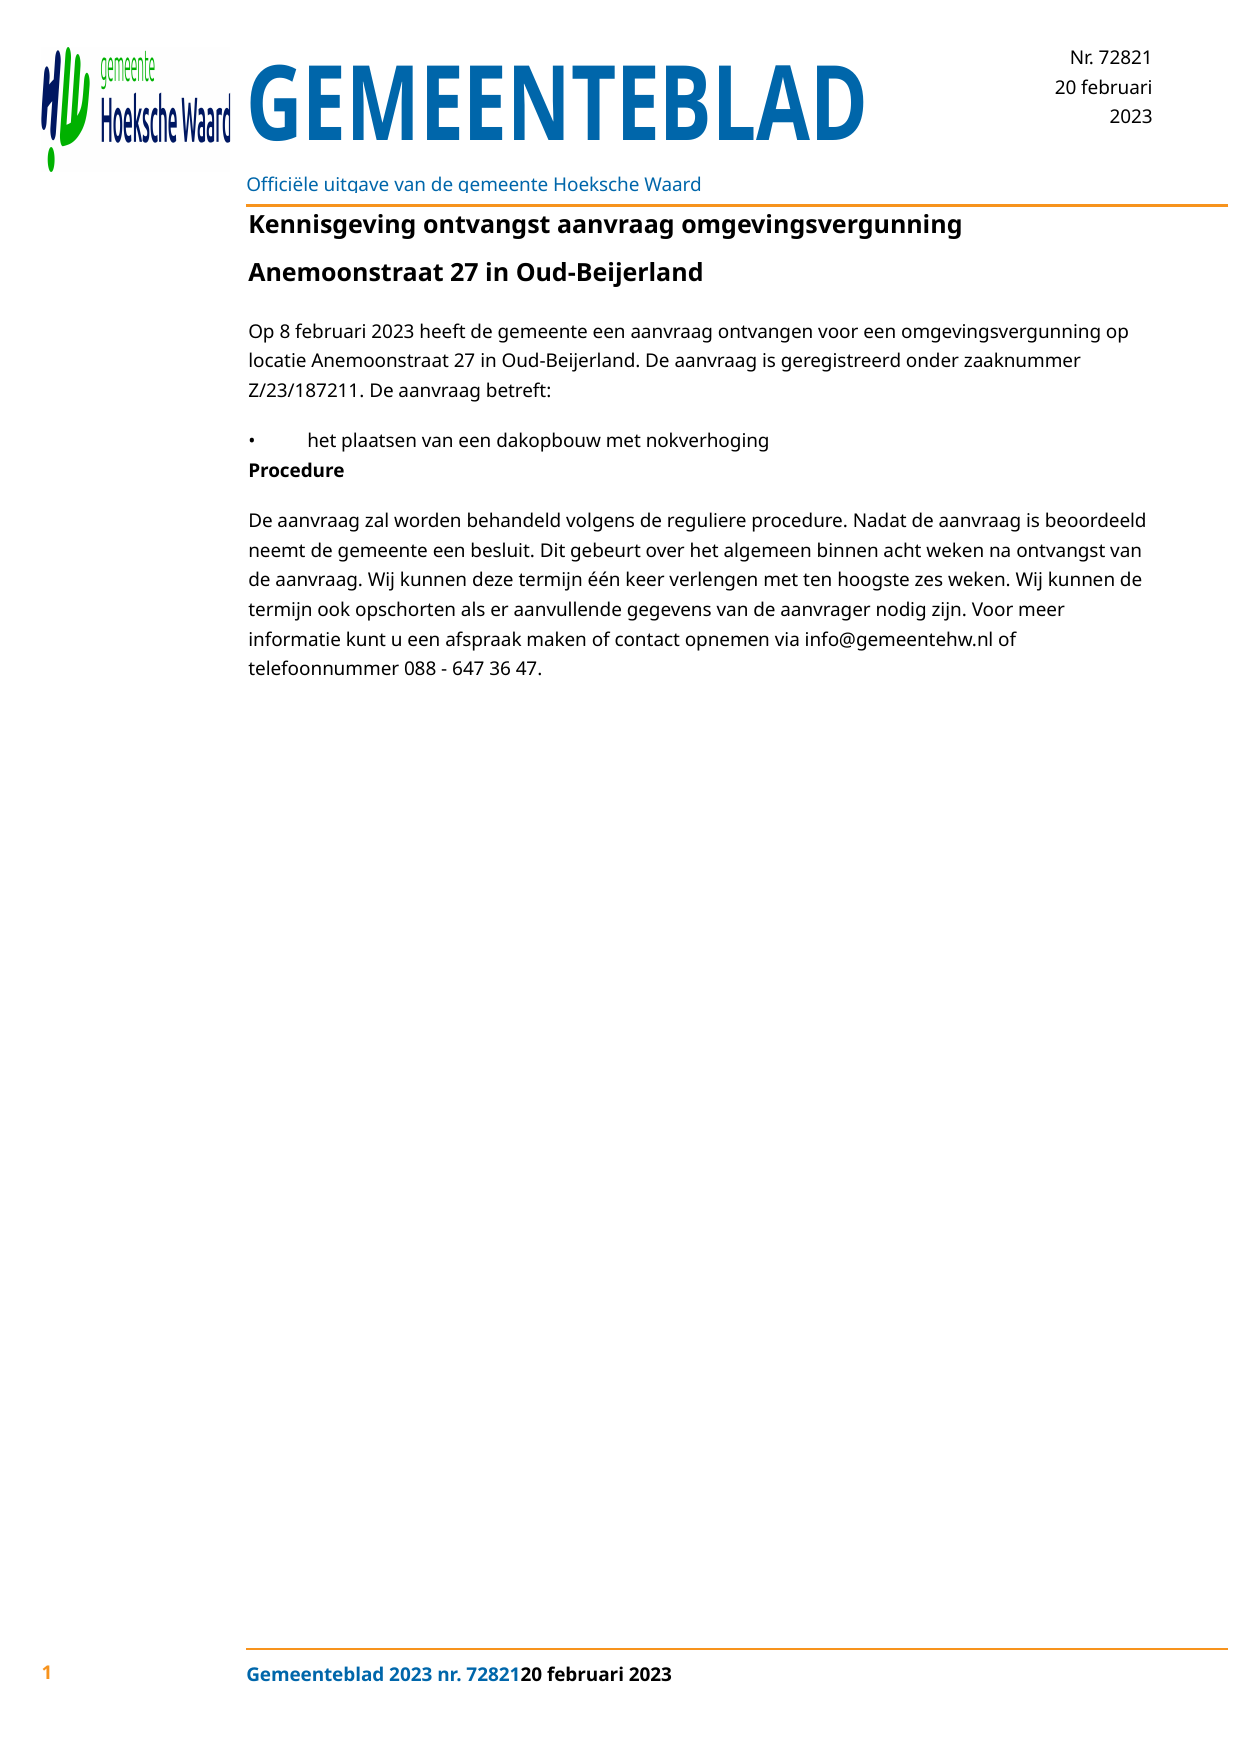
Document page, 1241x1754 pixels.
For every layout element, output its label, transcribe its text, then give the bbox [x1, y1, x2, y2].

text Procedure [248, 457, 1152, 483]
text Kennisgeving ontvangst aanvraag omgevingsvergunning Anemoonstraat 27 in Oud-Beijerland [248, 207, 1152, 288]
text De aanvraag zal worden behandeld volgens de reguliere procedure. Nadat de aanvraag is beoordeeld neemt de gemeente een besluit. Dit gebeurt over het algemeen binnen acht weken na ontvangst van de aanvraag. Wij kunnen deze termijn één keer verlengen met ten hoogste zes weken. Wij kunnen de termijn ook opschorten als er aanvullende gegevens van de aanvrager nodig zijn. Voor meer informatie kunt u een afspraak maken of contact opnemen via info@gemeentehw.nl of telefoonnummer 088 - 647 36 47. [248, 507, 1152, 681]
list het plaatsen van een dakopbouw met nokverhoging [248, 427, 1152, 453]
picture [41, 47, 231, 172]
text Op 8 februari 2023 heeft de gemeente een aanvraag ontvangen voor een omgevingsvergunning op locatie Anemoonstraat 27 in Oud-Beijerland. De aanvraag is geregistreerd onder zaaknummer Z/23/187211. De aanvraag betreft: [248, 318, 1152, 403]
